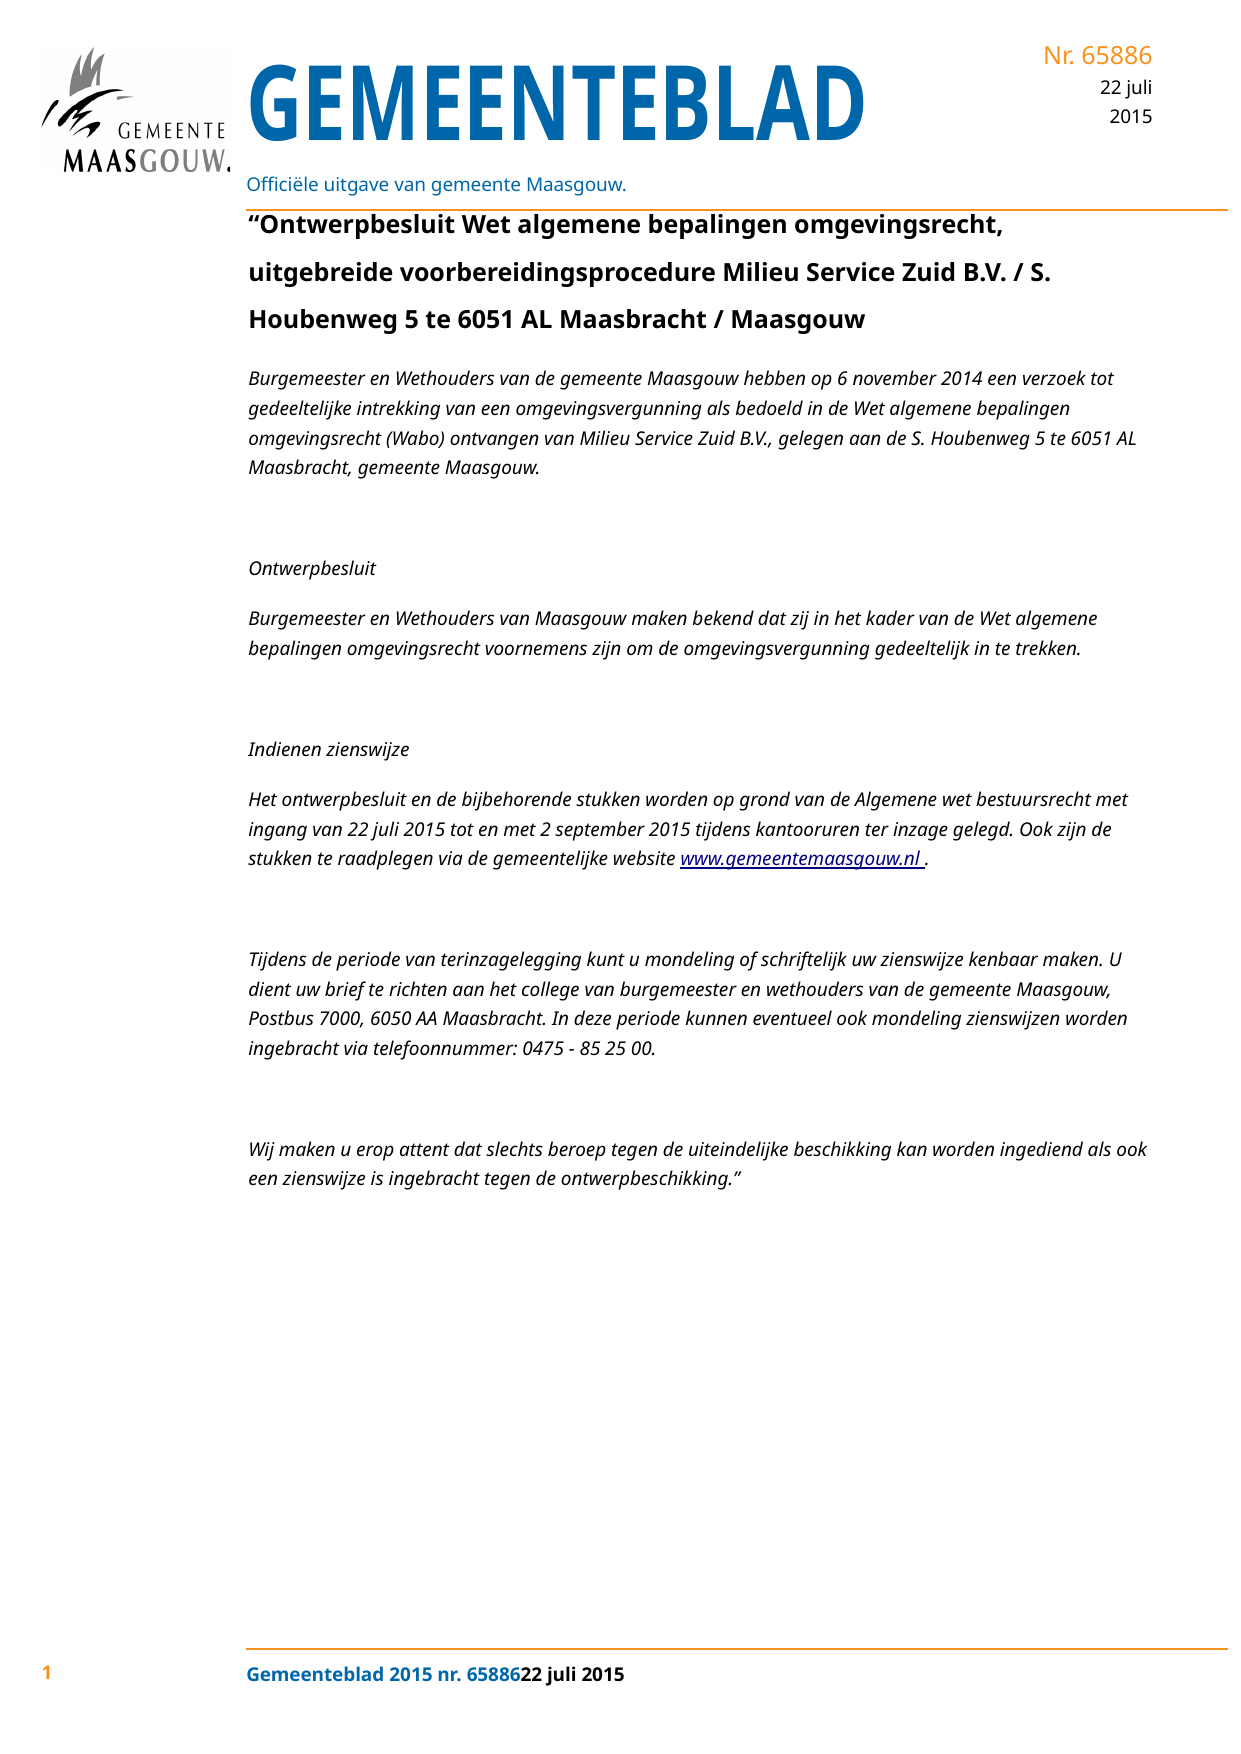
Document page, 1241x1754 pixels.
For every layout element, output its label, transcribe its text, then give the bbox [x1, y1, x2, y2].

text Ontwerpbesluit [248, 555, 1152, 581]
text Indienen zienswijze [248, 736, 1152, 762]
text Het ontwerpbesluit en de bijbehorende stukken worden op grond van de Algemene wet bestuursrecht met ingang van 22 juli 2015 tot en met 2 september 2015 tijdens kantooruren ter inzage gelegd. Ook zijn de stukken te raadplegen via de gemeentelijke website www.gemeentemaasgouw.nl . [248, 786, 1152, 871]
text Burgemeester en Wethouders van de gemeente Maasgouw hebben op 6 november 2014 een verzoek tot gedeeltelijke intrekking van een omgevingsvergunning als bedoeld in de Wet algemene bepalingen omgevingsrecht (Wabo) ontvangen van Milieu Service Zuid B.V., gelegen aan de S. Houbenweg 5 te 6051 AL Maasbracht, gemeente Maasgouw. [248, 366, 1152, 480]
text Burgemeester en Wethouders van Maasgouw maken bekend dat zij in het kader van de Wet algemene bepalingen omgevingsrecht voornemens zijn om de omgevingsvergunning gedeeltelijk in te trekken. [248, 606, 1152, 661]
text “Ontwerpbesluit Wet algemene bepalingen omgevingsrecht, uitgebreide voorbereidingsprocedure Milieu Service Zuid B.V. / S. Houbenweg 5 te 6051 AL Maasbracht / Maasgouw [248, 211, 1152, 336]
text Wij maken u erop attent dat slechts beroep tegen de uiteindelijke beschikking kan worden ingediend als ook een zienswijze is ingebracht tegen de ontwerpbeschikking.” [248, 1136, 1152, 1191]
text Tijdens de periode van terinzagelegging kunt u mondeling of schriftelijk uw zienswijze kenbaar maken. U dient uw brief te richten aan het college van burgemeester en wethouders van de gemeente Maasgouw, Postbus 7000, 6050 AA Maasbracht. In deze periode kunnen eventueel ook mondeling zienswijzen worden ingebracht via telefoonnummer: 0475 - 85 25 00. [248, 946, 1152, 1061]
picture [41, 47, 231, 172]
